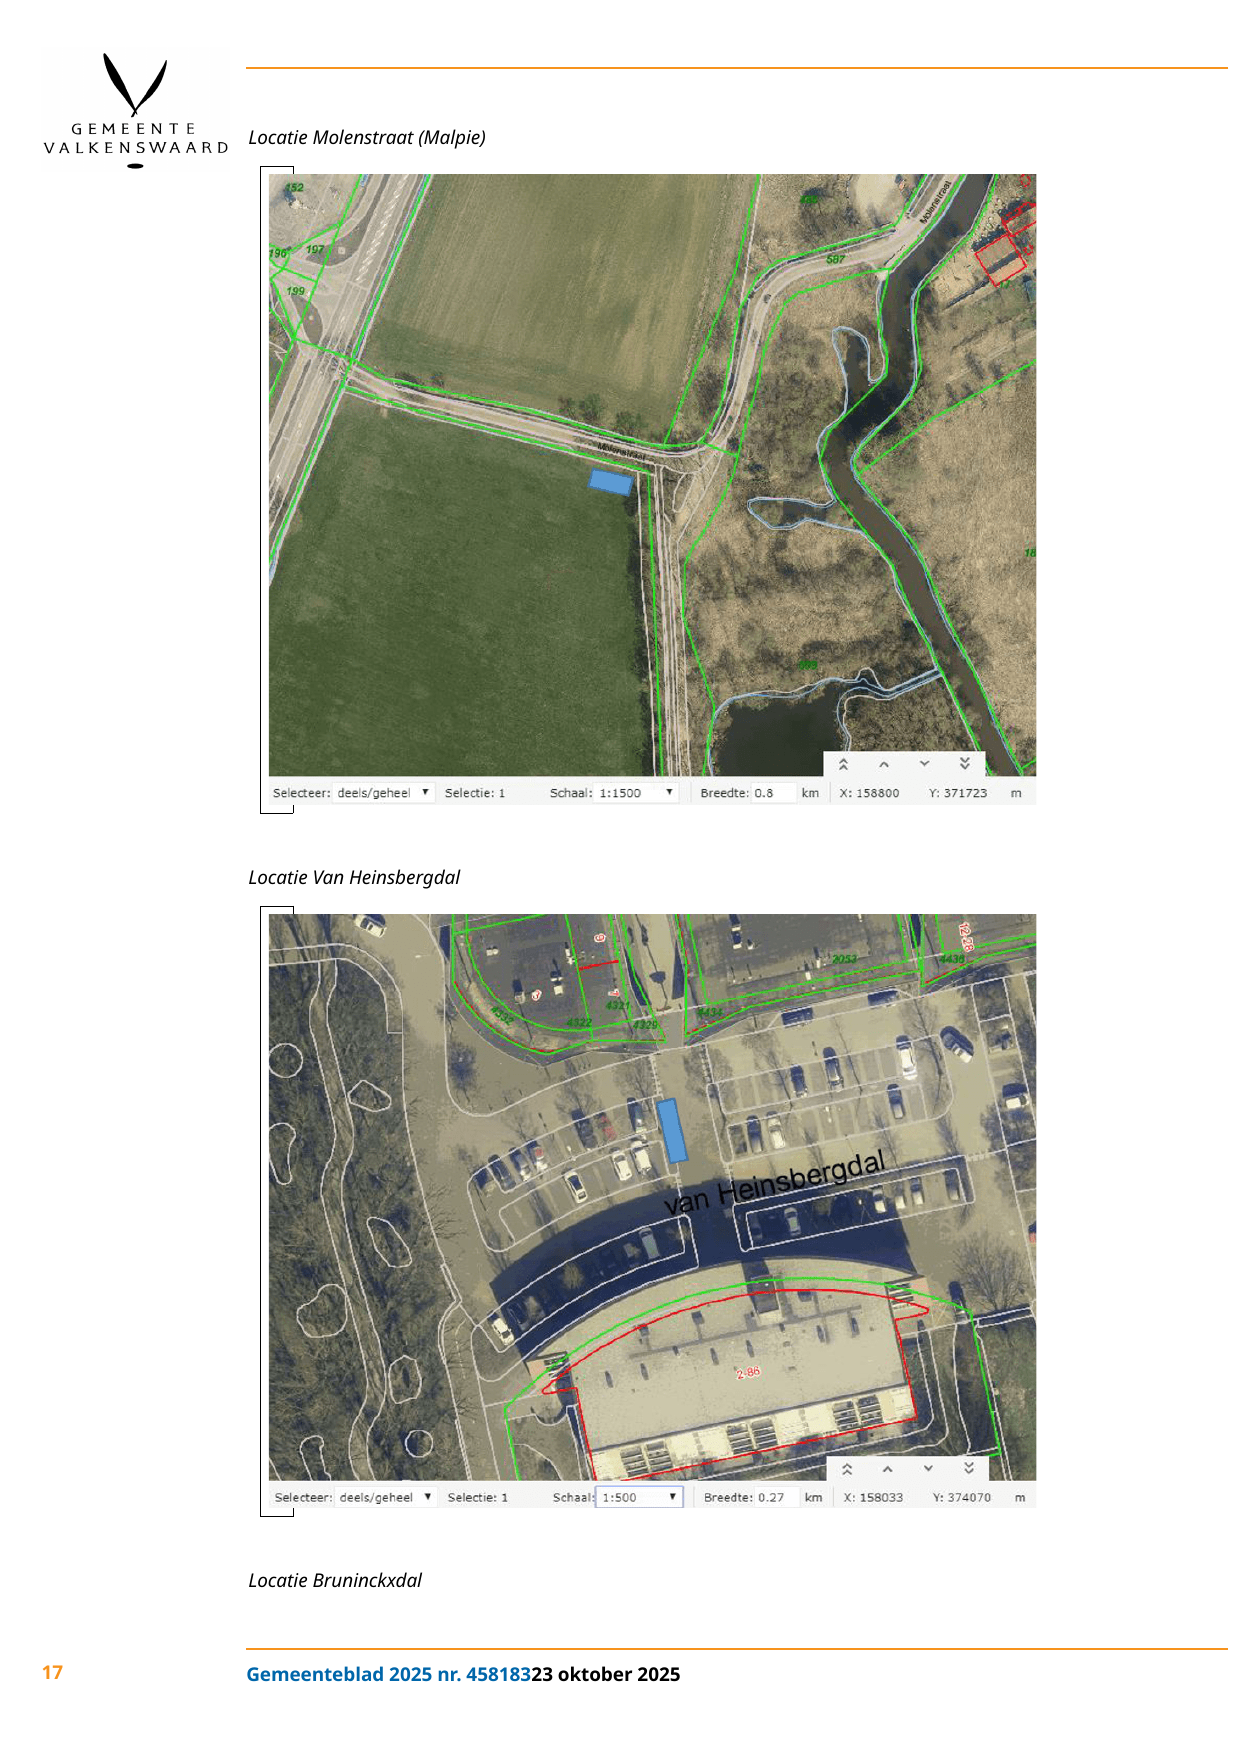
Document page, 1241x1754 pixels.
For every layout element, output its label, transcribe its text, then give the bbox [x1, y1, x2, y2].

picture [268, 174, 1037, 805]
text Locatie Van Heinsbergdal [248, 864, 1152, 890]
picture [41, 47, 231, 172]
text Locatie Molenstraat (Malpie) [248, 124, 1152, 150]
text Locatie Bruninckxdal [248, 1567, 1152, 1593]
picture [268, 914, 1037, 1508]
